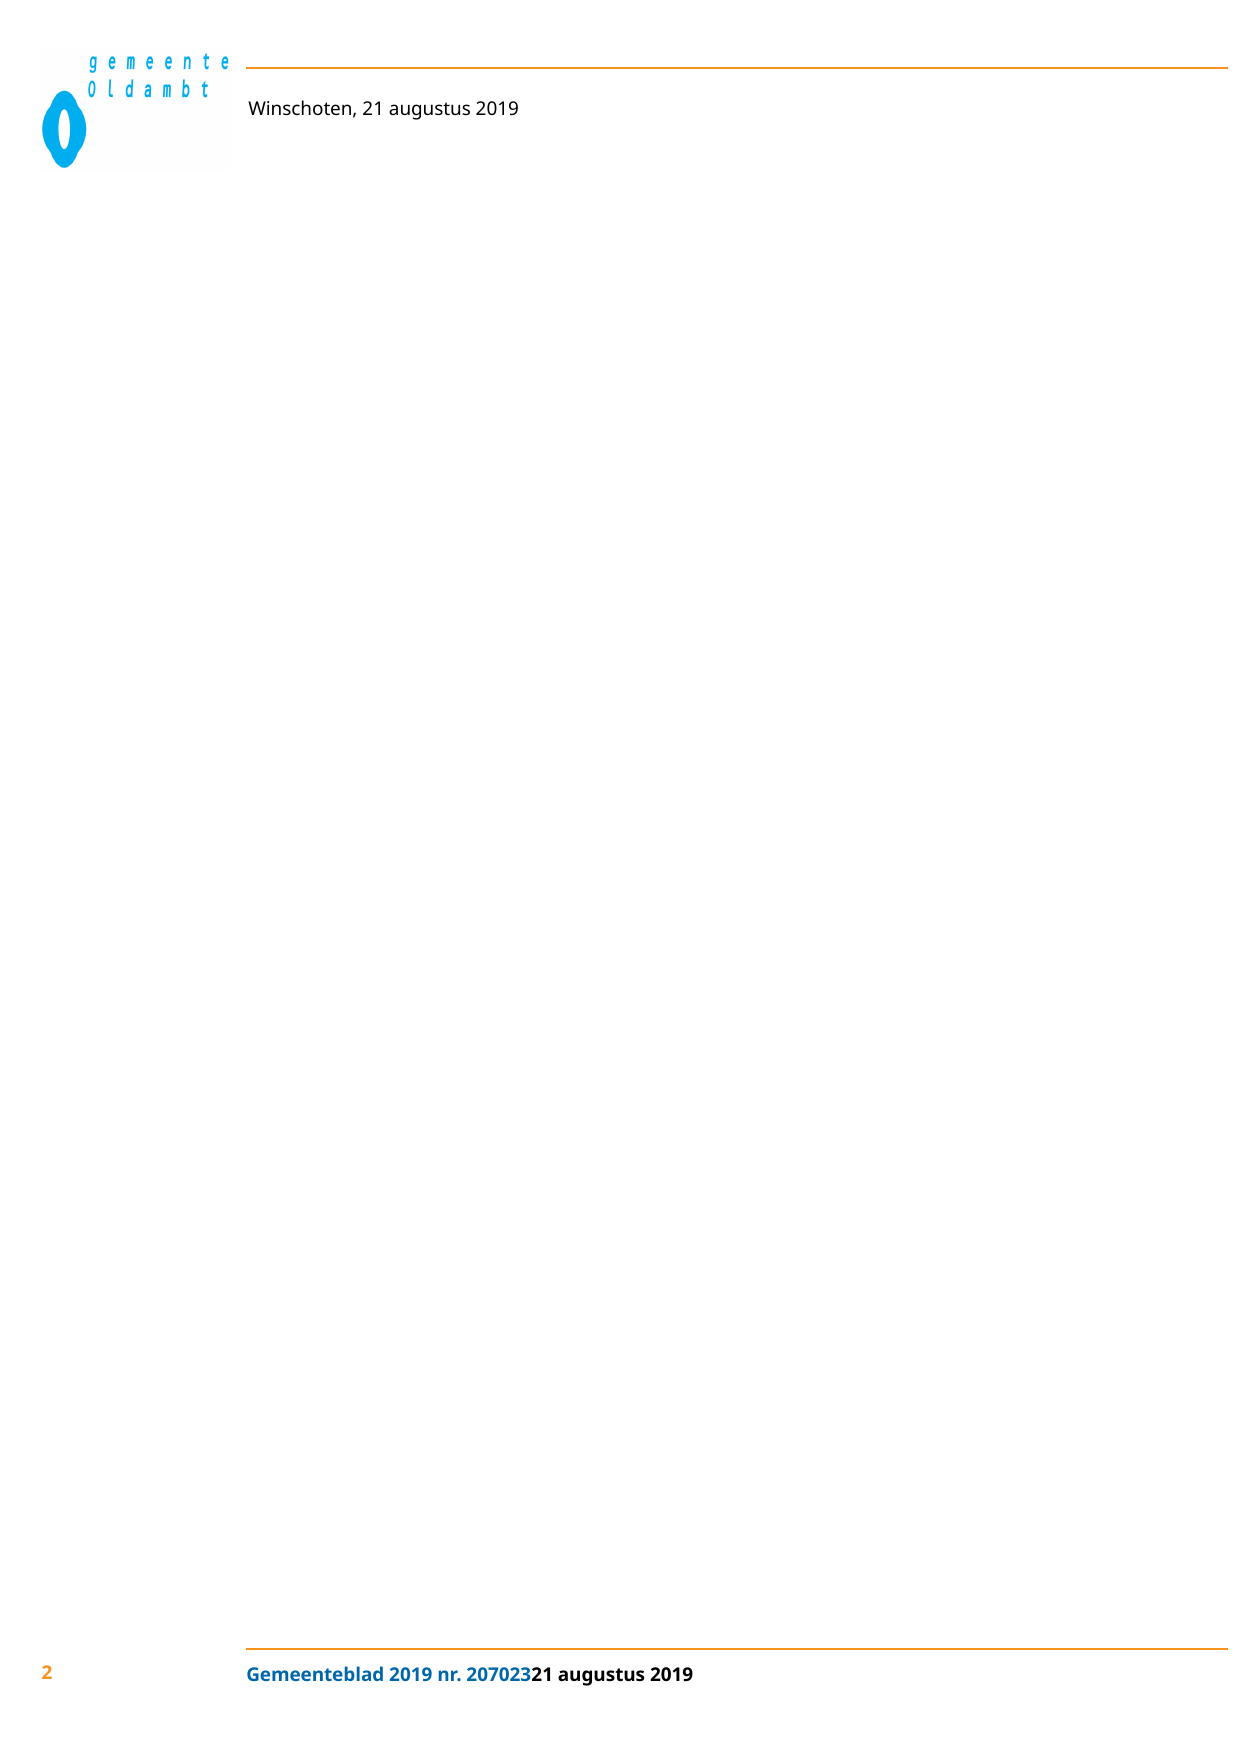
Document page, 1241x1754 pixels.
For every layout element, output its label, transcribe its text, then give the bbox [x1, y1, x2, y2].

picture [41, 47, 231, 172]
text Winschoten, 21 augustus 2019 [248, 95, 1152, 121]
